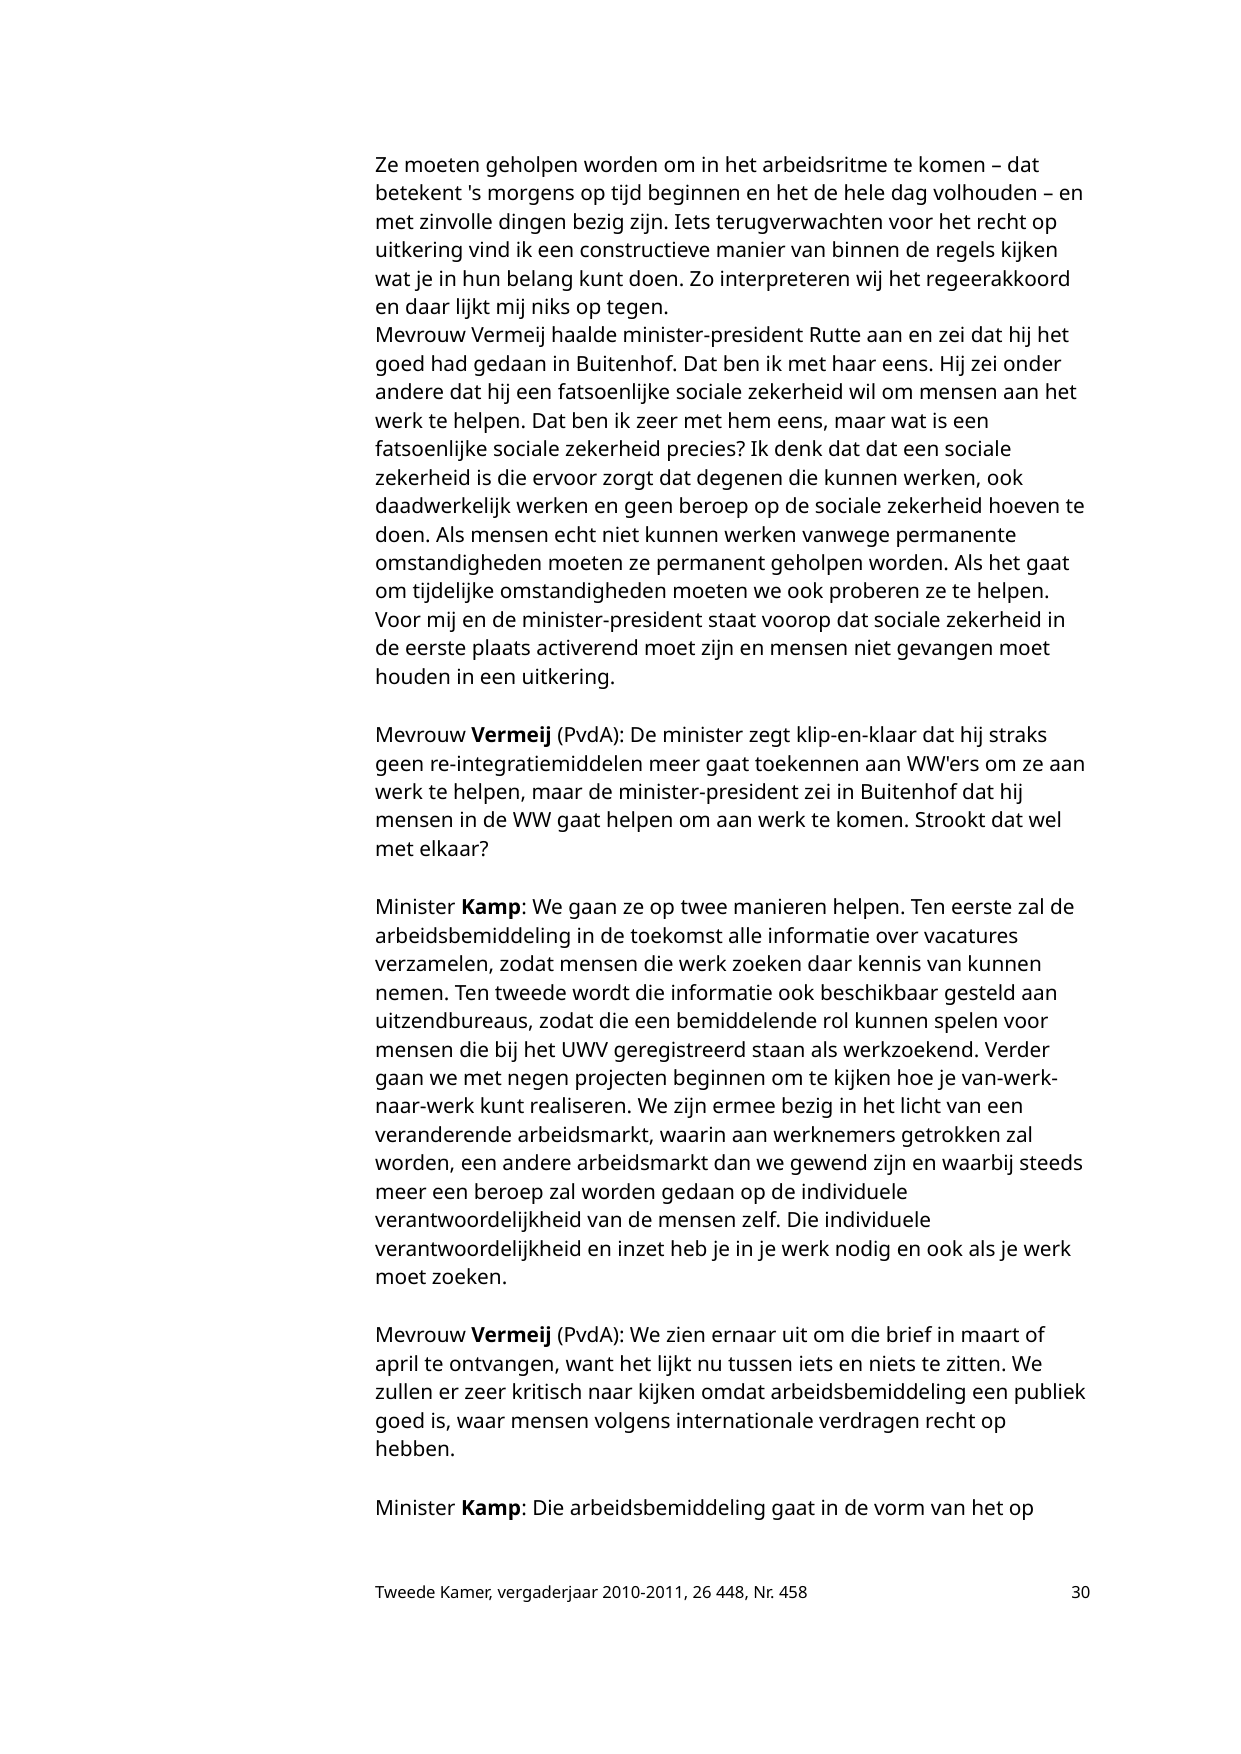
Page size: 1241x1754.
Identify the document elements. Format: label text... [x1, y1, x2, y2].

text Ze moeten geholpen worden om in het arbeidsritme te komen – dat betekent 's morgens op tijd beginnen en het de hele dag volhouden – en met zinvolle dingen bezig zijn. Iets terugverwachten voor het recht op uitkering vind ik een constructieve manier van binnen de regels kijken wat je in hun belang kunt doen. Zo interpreteren wij het regeerakkoord en daar lijkt mij niks op tegen. [375, 150, 1090, 321]
text Mevrouw Vermeij haalde minister-president Rutte aan en zei dat hij het goed had gedaan in Buitenhof. Dat ben ik met haar eens. Hij zei onder andere dat hij een fatsoenlijke sociale zekerheid wil om mensen aan het werk te helpen. Dat ben ik zeer met hem eens, maar wat is een fatsoenlijke sociale zekerheid precies? Ik denk dat dat een sociale zekerheid is die ervoor zorgt dat degenen die kunnen werken, ook daadwerkelijk werken en geen beroep op de sociale zekerheid hoeven te doen. Als mensen echt niet kunnen werken vanwege permanente omstandigheden moeten ze permanent geholpen worden. Als het gaat om tijdelijke omstandigheden moeten we ook proberen ze te helpen. Voor mij en de minister-president staat voorop dat sociale zekerheid in de eerste plaats activerend moet zijn en mensen niet gevangen moet houden in een uitkering. [375, 321, 1090, 690]
text Mevrouw Vermeij (PvdA): We zien ernaar uit om die brief in maart of april te ontvangen, want het lijkt nu tussen iets en niets te zitten. We zullen er zeer kritisch naar kijken omdat arbeidsbemiddeling een publiek goed is, waar mensen volgens internationale verdragen recht op hebben. [375, 1321, 1090, 1463]
text Minister Kamp: We gaan ze op twee manieren helpen. Ten eerste zal de arbeidsbemiddeling in de toekomst alle informatie over vacatures verzamelen, zodat mensen die werk zoeken daar kennis van kunnen nemen. Ten tweede wordt die informatie ook beschikbaar gesteld aan uitzendbureaus, zodat die een bemiddelende rol kunnen spelen voor mensen die bij het UWV geregistreerd staan als werkzoekend. Verder gaan we met negen projecten beginnen om te kijken hoe je van-werk-naar-werk kunt realiseren. We zijn ermee bezig in het licht van een veranderende arbeidsmarkt, waarin aan werknemers getrokken zal worden, een andere arbeidsmarkt dan we gewend zijn en waarbij steeds meer een beroep zal worden gedaan op de individuele verantwoordelijkheid van de mensen zelf. Die individuele verantwoordelijkheid en inzet heb je in je werk nodig en ook als je werk moet zoeken. [375, 892, 1090, 1291]
text Minister Kamp: Die arbeidsbemiddeling gaat in de vorm van het op [375, 1493, 1090, 1521]
text Mevrouw Vermeij (PvdA): De minister zegt klip-en-klaar dat hij straks geen re-integratiemiddelen meer gaat toekennen aan WW'ers om ze aan werk te helpen, maar de minister-president zei in Buitenhof dat hij mensen in de WW gaat helpen om aan werk te komen. Strookt dat wel met elkaar? [375, 720, 1090, 862]
